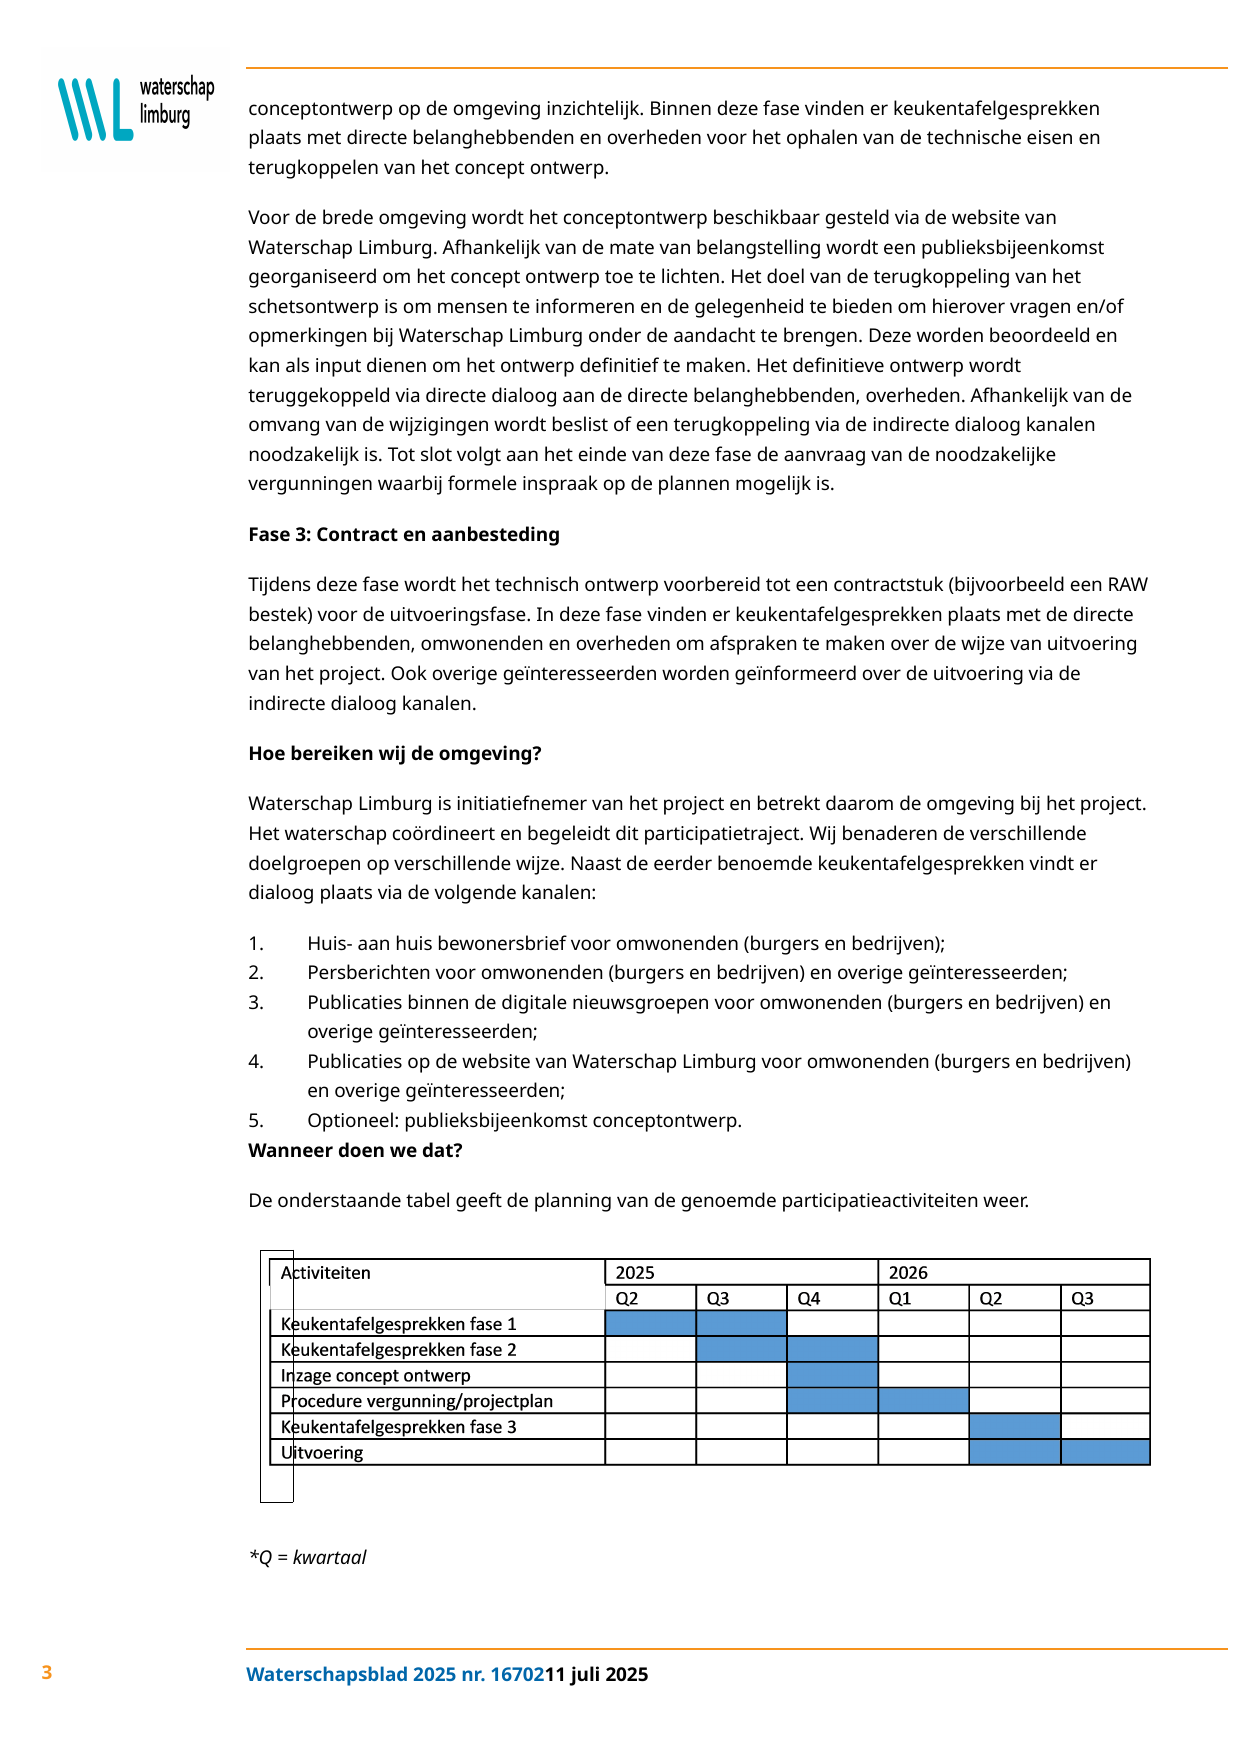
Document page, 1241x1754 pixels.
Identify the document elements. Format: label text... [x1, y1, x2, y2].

text Waterschap Limburg is initiatiefnemer van het project en betrekt daarom de omgeving bij het project. Het waterschap coördineert en begeleidt dit participatietraject. Wij benaderen de verschillende doelgroepen op verschillende wijze. Naast de eerder benoemde keukentafelgesprekken vindt er dialoog plaats via de volgende kanalen: [248, 791, 1152, 905]
list Publicaties binnen de digitale nieuwsgroepen voor omwonenden (burgers en bedrijven) en overige geïnteresseerden; [248, 989, 1152, 1044]
text Fase 3: Contract en aanbesteding [248, 521, 1152, 547]
picture [41, 47, 231, 172]
list Publicaties op de website van Waterschap Limburg voor omwonenden (burgers en bedrijven) en overige geïnteresseerden; [248, 1048, 1152, 1103]
list Optioneel: publieksbijeenkomst conceptontwerp. [248, 1107, 1152, 1133]
list Huis- aan huis bewonersbrief voor omwonenden (burgers en bedrijven); [248, 930, 1152, 956]
list Persberichten voor omwonenden (burgers en bedrijven) en overige geïnteresseerden; [248, 959, 1152, 985]
text *Q = kwartaal [248, 1544, 1152, 1570]
text Hoe bereiken wij de omgeving? [248, 740, 1152, 766]
text Tijdens deze fase wordt het technisch ontwerp voorbereid tot een contractstuk (bijvoorbeeld een RAW bestek) voor de uitvoeringsfase. In deze fase vinden er keukentafelgesprekken plaats met de directe belanghebbenden, omwonenden en overheden om afspraken te maken over de wijze van uitvoering van het project. Ook overige geïnteresseerden worden geïnformeerd over de uitvoering via de indirecte dialoog kanalen. [248, 571, 1152, 716]
text Voor de brede omgeving wordt het conceptontwerp beschikbaar gesteld via de website van Waterschap Limburg. Afhankelijk van de mate van belangstelling wordt een publieksbijeenkomst georganiseerd om het concept ontwerp toe te lichten. Het doel van de terugkoppeling van het schetsontwerp is om mensen te informeren en de gelegenheid te bieden om hierover vragen en/of opmerkingen bij Waterschap Limburg onder de aandacht te brengen. Deze worden beoordeeld en kan als input dienen om het ontwerp definitief te maken. Het definitieve ontwerp wordt teruggekoppeld via directe dialoog aan de directe belanghebbenden, overheden. Afhankelijk van de omvang van de wijzigingen wordt beslist of een terugkoppeling via de indirecte dialoog kanalen noodzakelijk is. Tot slot volgt aan het einde van deze fase de aanvraag van de noodzakelijke vergunningen waarbij formele inspraak op de plannen mogelijk is. [248, 204, 1152, 496]
text De onderstaande tabel geeft de planning van de genoemde participatieactiviteiten weer. [248, 1187, 1152, 1213]
text Wanneer doen we dat? [248, 1137, 1152, 1163]
picture [268, 1258, 1173, 1493]
text conceptontwerp op de omgeving inzichtelijk. Binnen deze fase vinden er keukentafelgesprekken plaats met directe belanghebbenden en overheden voor het ophalen van de technische eisen en terugkoppelen van het concept ontwerp. [248, 95, 1152, 180]
